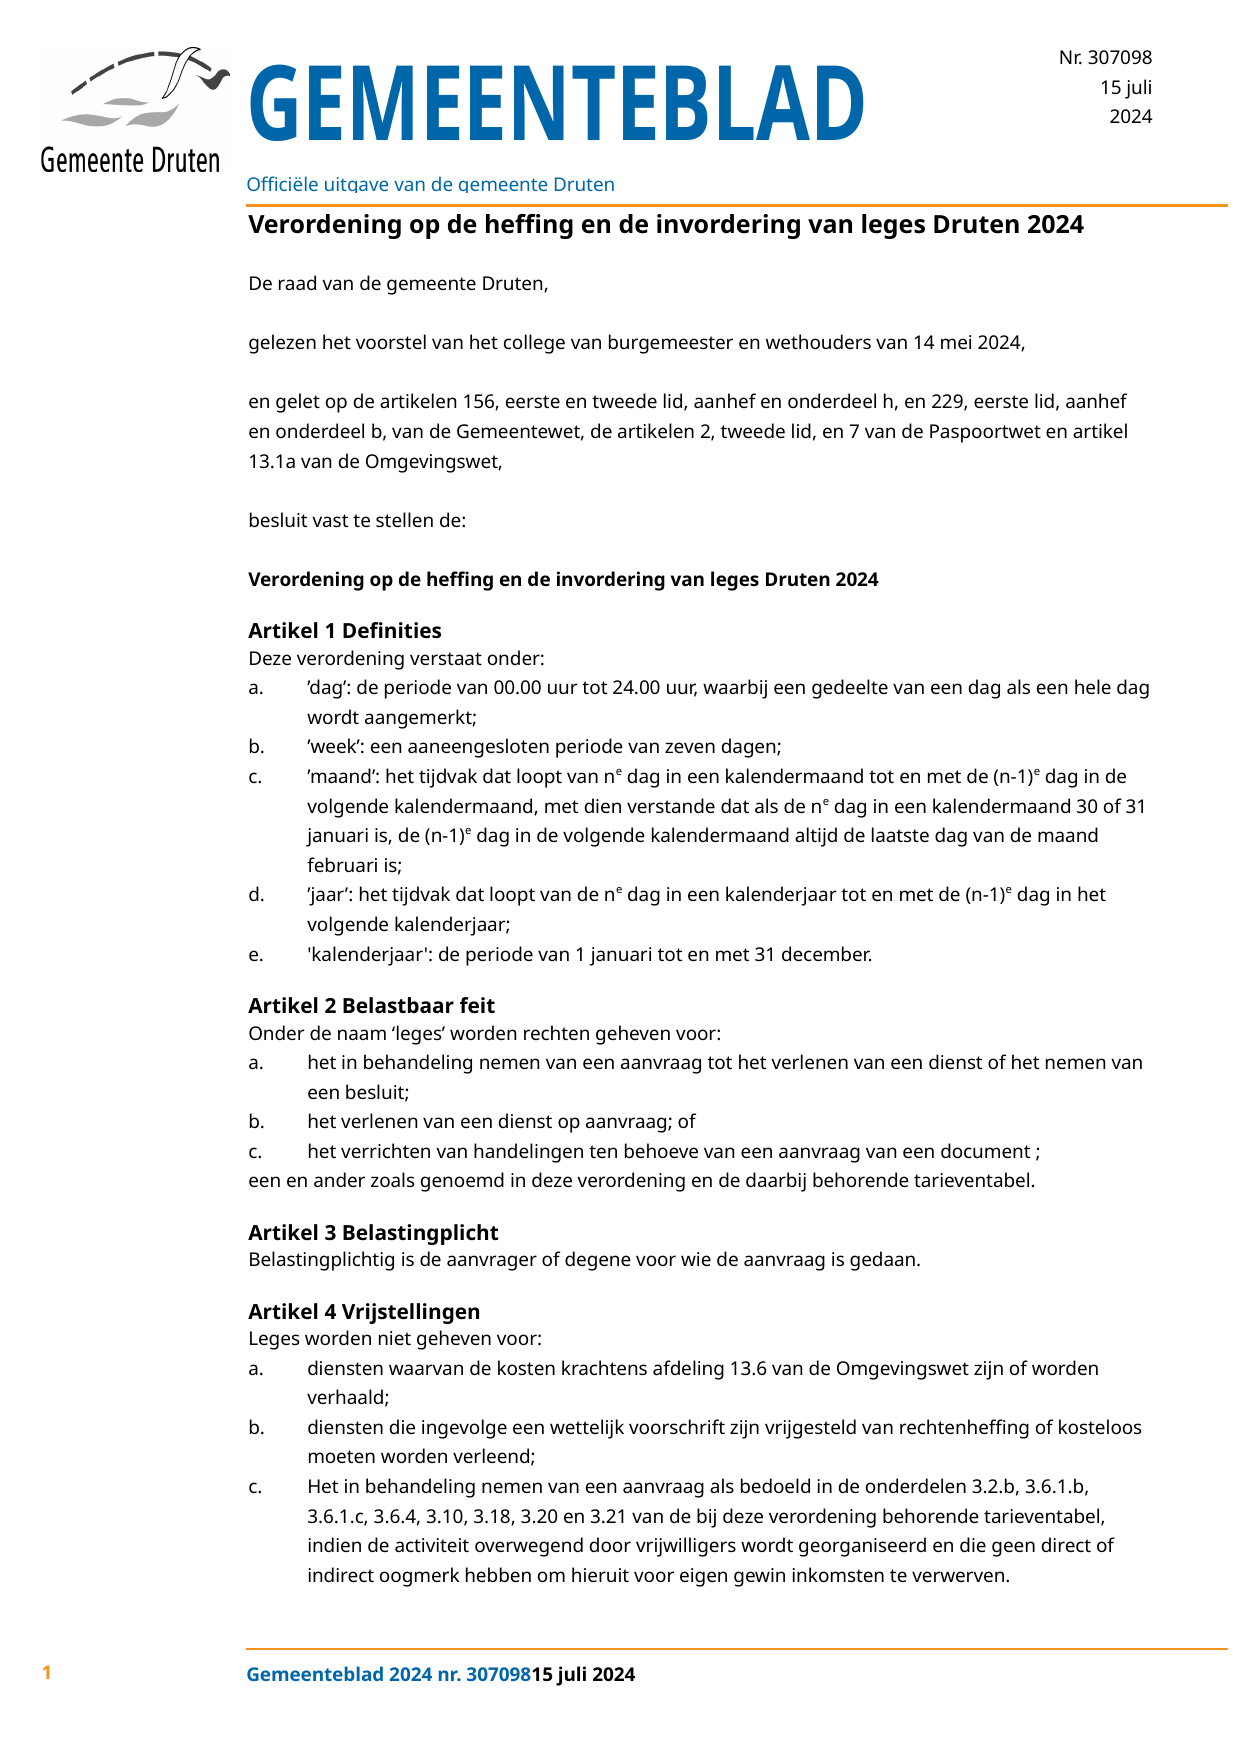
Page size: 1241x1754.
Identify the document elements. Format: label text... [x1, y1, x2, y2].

list het verlenen van een dienst op aanvraag; of [248, 1108, 1152, 1134]
text Artikel 2 Belastbaar feit [248, 991, 1152, 1020]
picture [41, 47, 231, 172]
list 'kalenderjaar': de periode van 1 januari tot en met 31 december. [248, 941, 1152, 967]
text Verordening op de heffing en de invordering van leges Druten 2024 [248, 207, 1152, 241]
list het verrichten van handelingen ten behoeve van een aanvraag van een document ; [248, 1138, 1152, 1164]
list diensten die ingevolge een wettelijk voorschrift zijn vrijgesteld van rechtenheffing of kosteloos moeten worden verleend; [248, 1414, 1152, 1469]
text besluit vast te stellen de: [248, 507, 1152, 533]
text Leges worden niet geheven voor: [248, 1325, 1152, 1351]
text Verordening op de heffing en de invordering van leges Druten 2024 [248, 566, 1152, 592]
list ’maand’: het tijdvak dat loopt van ne dag in een kalendermaand tot en met de (n-1)e dag in de volgende kalendermaand, met dien verstande dat als de ne dag in een kalendermaand 30 of 31 januari is, de (n-1)e dag in de volgende kalendermaand altijd de laatste dag van de maand februari is; [248, 763, 1152, 878]
text Artikel 1 Definities [248, 617, 1152, 645]
text gelezen het voorstel van het college van burgemeester en wethouders van 14 mei 2024, [248, 329, 1152, 355]
list ’dag’: de periode van 00.00 uur tot 24.00 uur, waarbij een gedeelte van een dag als een hele dag wordt aangemerkt; [248, 674, 1152, 730]
list Het in behandeling nemen van een aanvraag als bedoeld in de onderdelen 3.2.b, 3.6.1.b, 3.6.1.c, 3.6.4, 3.10, 3.18, 3.20 en 3.21 van de bij deze verordening behorende tarieventabel, indien de activiteit overwegend door vrijwilligers wordt georganiseerd en die geen direct of indirect oogmerk hebben om hieruit voor eigen gewin inkomsten te verwerven. [248, 1473, 1152, 1588]
text De raad van de gemeente Druten, [248, 270, 1152, 296]
list diensten waarvan de kosten krachtens afdeling 13.6 van de Omgevingswet zijn of worden verhaald; [248, 1355, 1152, 1410]
text Belastingplichtig is de aanvrager of degene voor wie de aanvraag is gedaan. [248, 1246, 1152, 1272]
text en gelet op de artikelen 156, eerste en tweede lid, aanhef en onderdeel h, en 229, eerste lid, aanhef en onderdeel b, van de Gemeentewet, de artikelen 2, tweede lid, en 7 van de Paspoortwet en artikel 13.1a van de Omgevingswet, [248, 389, 1152, 473]
text Onder de naam ‘leges’ worden rechten geheven voor: [248, 1020, 1152, 1045]
text Artikel 3 Belastingplicht [248, 1218, 1152, 1246]
text Deze verordening verstaat onder: [248, 645, 1152, 671]
text Artikel 4 Vrijstellingen [248, 1297, 1152, 1325]
text een en ander zoals genoemd in deze verordening en de daarbij behorende tarieventabel. [248, 1168, 1152, 1193]
list het in behandeling nemen van een aanvraag tot het verlenen van een dienst of het nemen van een besluit; [248, 1049, 1152, 1104]
list ’week’: een aaneengesloten periode van zeven dagen; [248, 734, 1152, 759]
list ’jaar’: het tijdvak dat loopt van de ne dag in een kalenderjaar tot en met de (n-1)e dag in het volgende kalenderjaar; [248, 882, 1152, 937]
